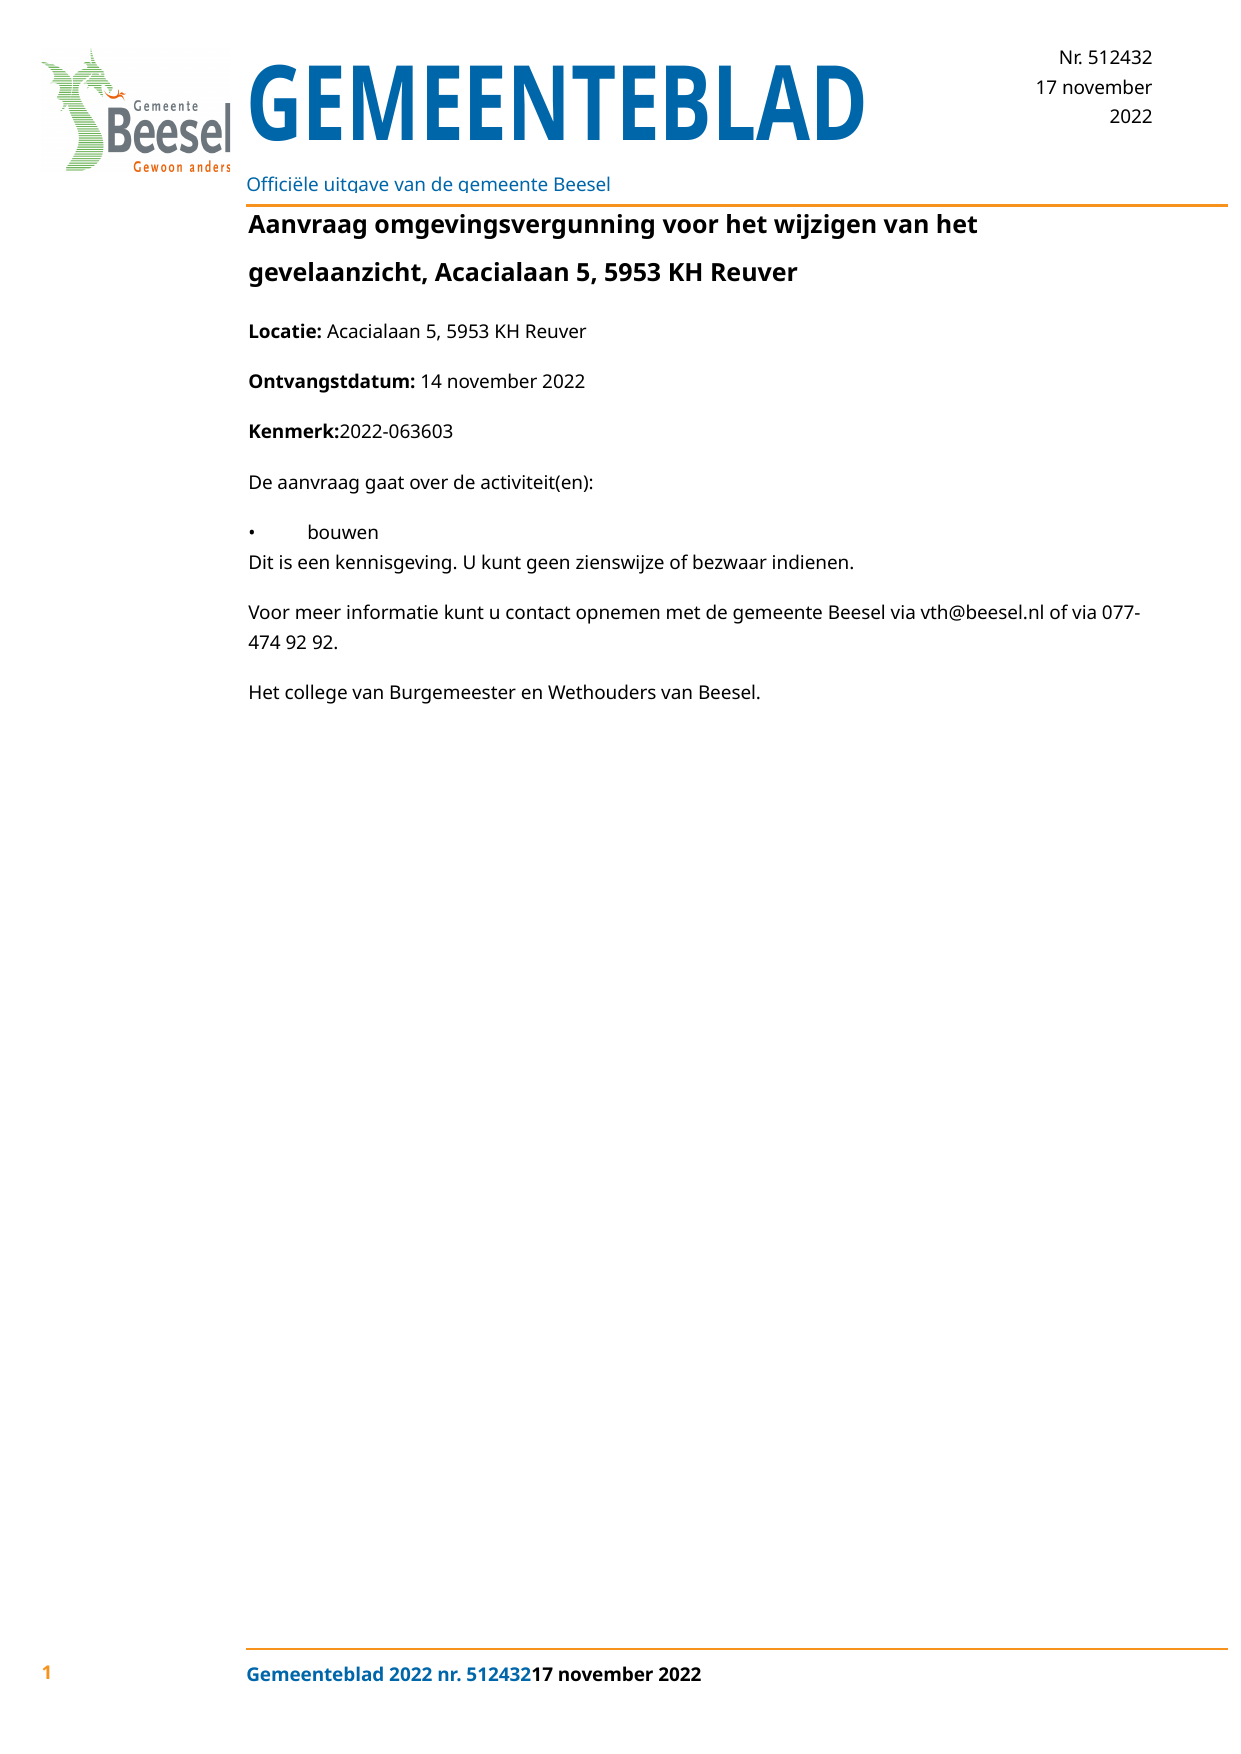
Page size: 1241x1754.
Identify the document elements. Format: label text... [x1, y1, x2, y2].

text Aanvraag omgevingsvergunning voor het wijzigen van het gevelaanzicht, Acacialaan 5, 5953 KH Reuver [248, 207, 1152, 288]
text Dit is een kennisgeving. U kunt geen zienswijze of bezwaar indienen. [248, 549, 1152, 575]
text Kenmerk:2022-063603 [248, 419, 1152, 444]
picture [41, 47, 231, 172]
text Ontvangstdatum: 14 november 2022 [248, 368, 1152, 394]
text Voor meer informatie kunt u contact opnemen met de gemeente Beesel via vth@beesel.nl of via 077-474 92 92. [248, 599, 1152, 655]
list bouwen [248, 519, 1152, 545]
text Het college van Burgemeester en Wethouders van Beesel. [248, 679, 1152, 705]
text Locatie: Acacialaan 5, 5953 KH Reuver [248, 318, 1152, 344]
text De aanvraag gaat over de activiteit(en): [248, 469, 1152, 495]
